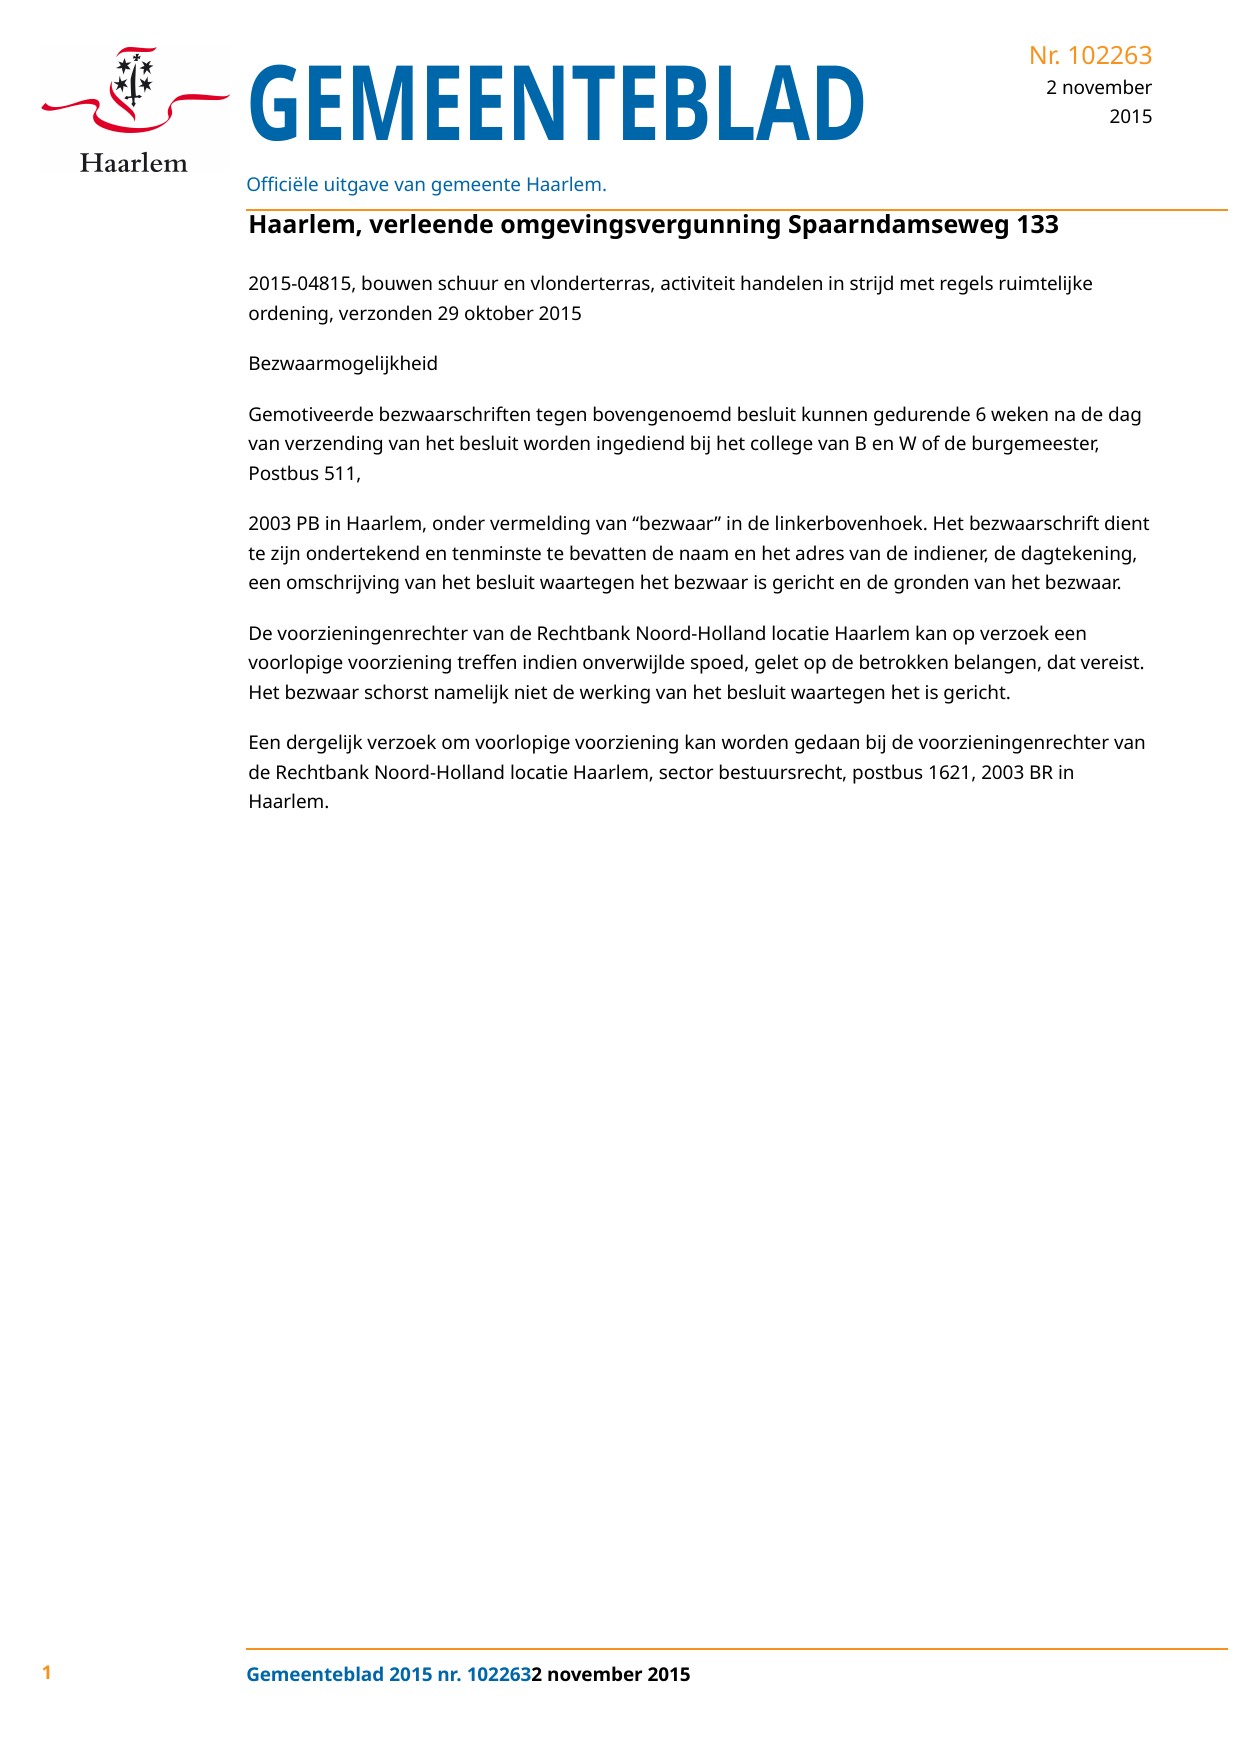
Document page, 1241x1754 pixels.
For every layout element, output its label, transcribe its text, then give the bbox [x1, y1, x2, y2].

text Bezwaarmogelijkheid [248, 350, 1152, 376]
text 2003 PB in Haarlem, onder vermelding van “bezwaar” in de linkerbovenhoek. Het bezwaarschrift dient te zijn ondertekend en tenminste te bevatten de naam en het adres van de indiener, de dagtekening, een omschrijving van het besluit waartegen het bezwaar is gericht en de gronden van het bezwaar. [248, 510, 1152, 595]
text 2015-04815, bouwen schuur en vlonderterras, activiteit handelen in strijd met regels ruimtelijke ordening, verzonden 29 oktober 2015 [248, 270, 1152, 326]
text Haarlem, verleende omgevingsvergunning Spaarndamseweg 133 [248, 211, 1152, 241]
text De voorzieningenrechter van de Rechtbank Noord-Holland locatie Haarlem kan op verzoek een voorlopige voorziening treffen indien onverwijlde spoed, gelet op de betrokken belangen, dat vereist. Het bezwaar schorst namelijk niet de werking van het besluit waartegen het is gericht. [248, 620, 1152, 705]
text Een dergelijk verzoek om voorlopige voorziening kan worden gedaan bij de voorzieningenrechter van de Rechtbank Noord-Holland locatie Haarlem, sector bestuursrecht, postbus 1621, 2003 BR in Haarlem. [248, 729, 1152, 814]
text Gemotiveerde bezwaarschriften tegen bovengenoemd besluit kunnen gedurende 6 weken na de dag van verzending van het besluit worden ingediend bij het college van B en W of de burgemeester, Postbus 511, [248, 401, 1152, 486]
picture [41, 47, 231, 172]
